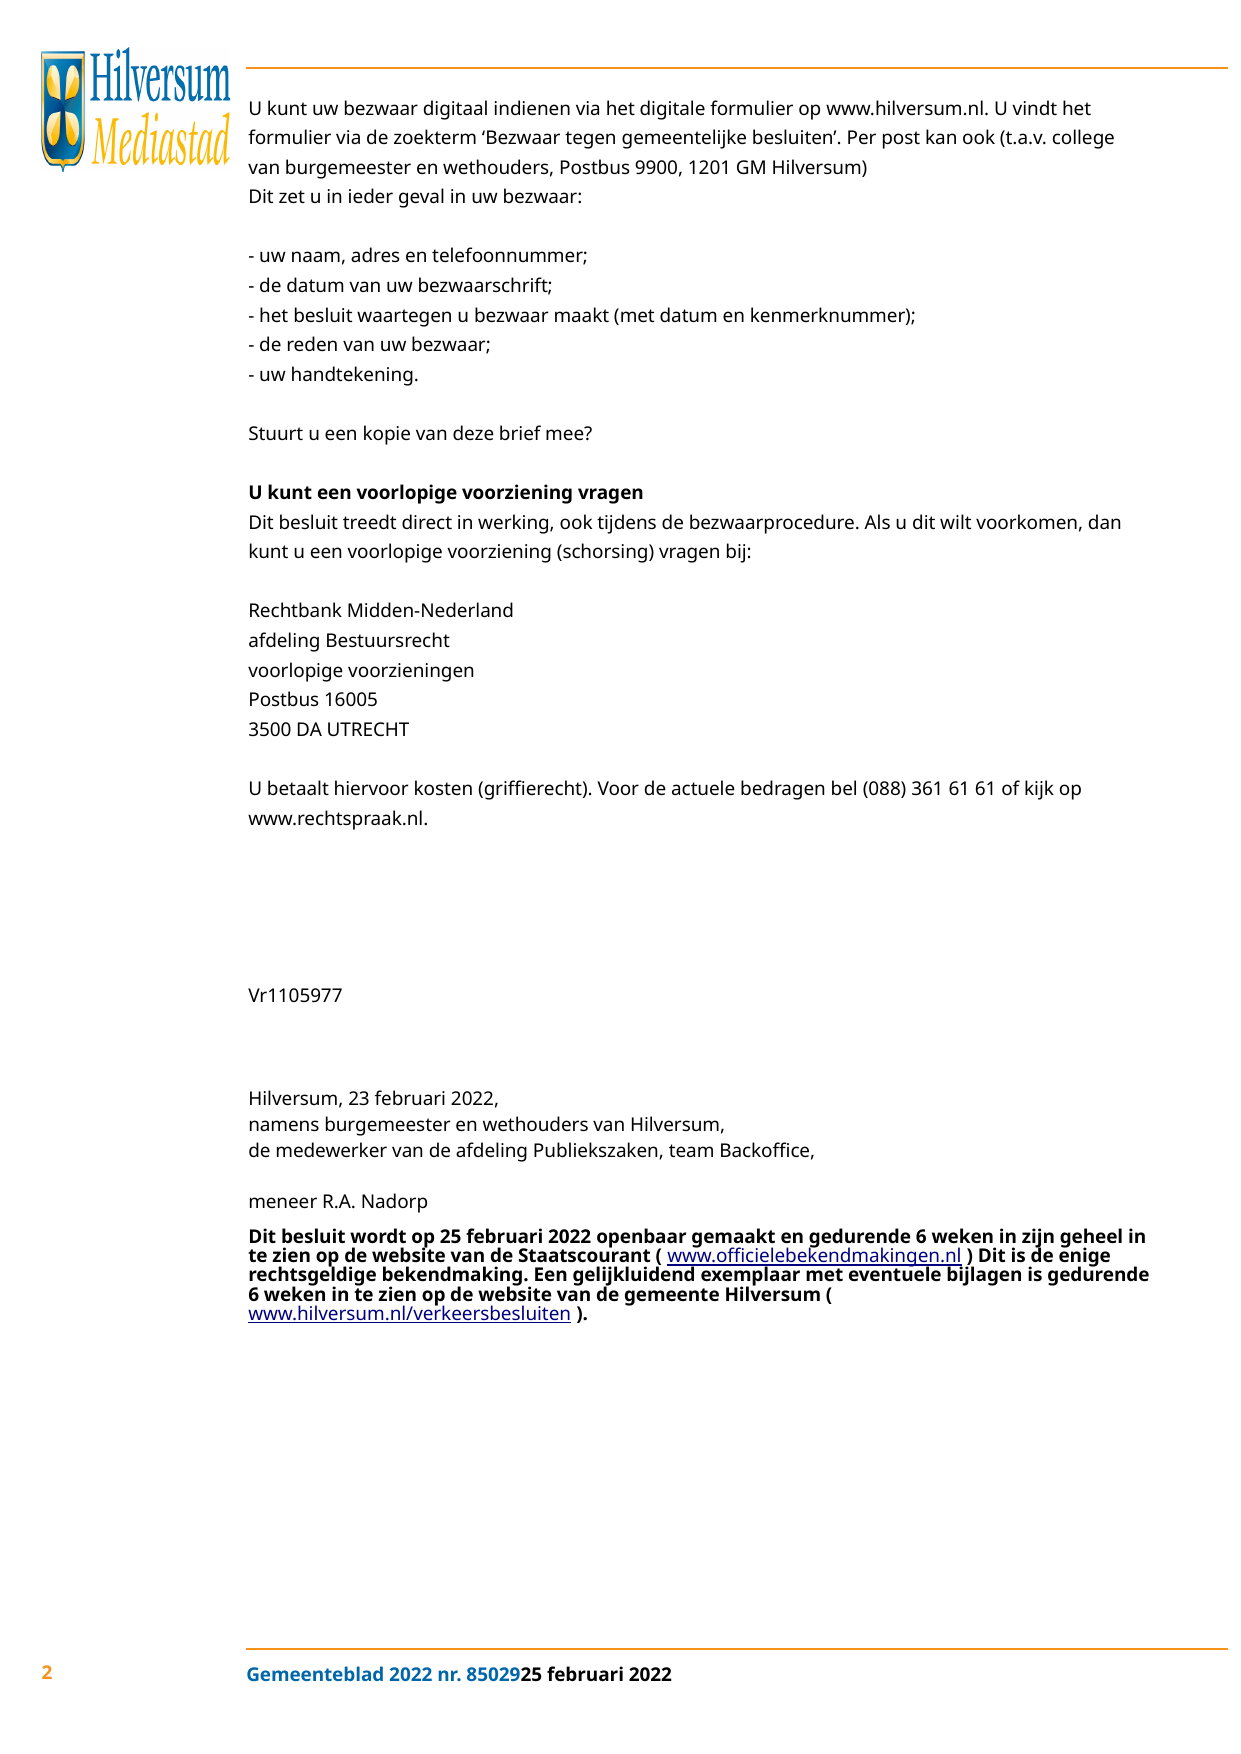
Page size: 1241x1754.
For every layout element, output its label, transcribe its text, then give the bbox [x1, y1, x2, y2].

text - uw handtekening. [248, 361, 1152, 387]
text - uw naam, adres en telefoonnummer; [248, 243, 1152, 268]
text Dit besluit treedt direct in werking, ook tijdens de bezwaarprocedure. Als u dit wilt voorkomen, dan kunt u een voorlopige voorziening (schorsing) vragen bij: [248, 509, 1152, 564]
text Hilversum, 23 februari 2022, [248, 1085, 1152, 1111]
text Rechtbank Midden-Nederland [248, 598, 1152, 623]
text voorlopige voorzieningen [248, 657, 1152, 683]
text Dit zet u in ieder geval in uw bezwaar: [248, 183, 1152, 209]
text Dit besluit wordt op 25 februari 2022 openbaar gemaakt en gedurende 6 weken in zijn geheel in te zien op de website van de Staatscourant ( www.officielebekendmakingen.nl ) Dit is de enige rechtsgeldige bekendmaking. Een gelijkluidend exemplaar met eventuele bijlagen is gedurende 6 weken in te zien op de website van de gemeente Hilversum ( www.hilversum.nl/verkeersbesluiten ). [248, 1228, 1152, 1324]
text Stuurt u een kopie van deze brief mee? [248, 420, 1152, 446]
text - de datum van uw bezwaarschrift; [248, 272, 1152, 298]
text U kunt uw bezwaar digitaal indienen via het digitale formulier op www.hilversum.nl. U vindt het formulier via de zoekterm ‘Bezwaar tegen gemeentelijke besluiten’. Per post kan ook (t.a.v. college van burgemeester en wethouders, Postbus 9900, 1201 GM Hilversum) [248, 95, 1152, 180]
text de medewerker van de afdeling Publiekszaken, team Backoffice, [248, 1137, 1152, 1163]
text U kunt een voorlopige voorziening vragen [248, 479, 1152, 505]
text - de reden van uw bezwaar; [248, 331, 1152, 357]
text U betaalt hiervoor kosten (griffierecht). Voor de actuele bedragen bel (088) 361 61 61 of kijk op www.rechtspraak.nl. [248, 775, 1152, 831]
text Postbus 16005 [248, 686, 1152, 712]
text - het besluit waartegen u bezwaar maakt (met datum en kenmerknummer); [248, 302, 1152, 328]
text namens burgemeester en wethouders van Hilversum, [248, 1111, 1152, 1137]
text Vr1105977 [248, 982, 1152, 1008]
picture [41, 47, 231, 172]
text 3500 DA UTRECHT [248, 716, 1152, 742]
text afdeling Bestuursrecht [248, 627, 1152, 653]
text meneer R.A. Nadorp [248, 1188, 1152, 1214]
